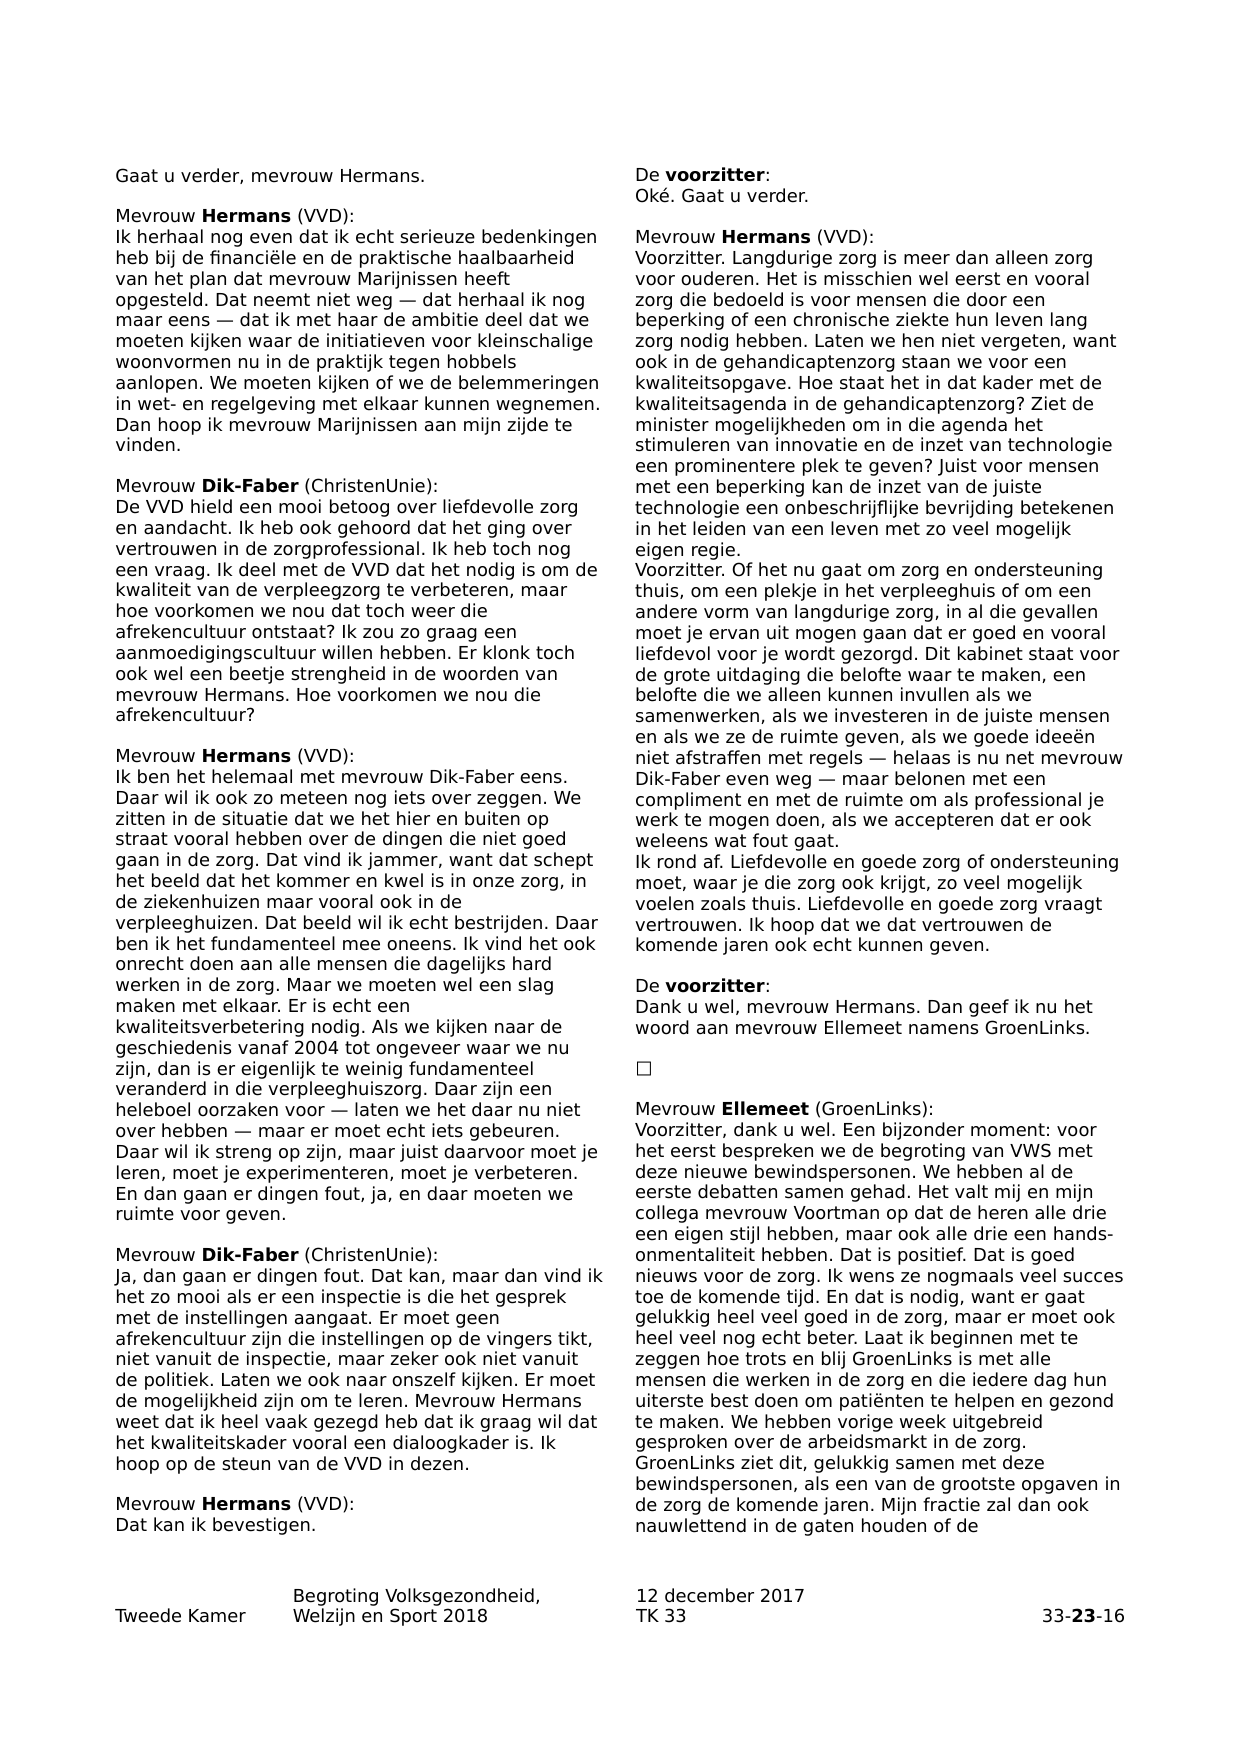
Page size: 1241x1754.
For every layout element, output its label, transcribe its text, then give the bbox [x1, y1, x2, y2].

text Gaat u verder, mevrouw Hermans. [115, 165, 605, 186]
text Ik herhaal nog even dat ik echt serieuze bedenkingen heb bij de financiële en de praktische haalbaarheid van het plan dat mevrouw Marijnissen heeft opgesteld. Dat neemt niet weg — dat herhaal ik nog maar eens — dat ik met haar de ambitie deel dat we moeten kijken waar de initiatieven voor kleinschalige woonvormen nu in de praktijk tegen hobbels aanlopen. We moeten kijken of we de belemmeringen in wet- en regelgeving met elkaar kunnen wegnemen. Dan hoop ik mevrouw Marijnissen aan mijn zijde te vinden. [115, 227, 605, 456]
text Mevrouw Ellemeet (GroenLinks): [635, 1099, 1125, 1120]
text Dank u wel, mevrouw Hermans. Dan geef ik nu het woord aan mevrouw Ellemeet namens GroenLinks. [635, 997, 1125, 1038]
text Voorzitter. Langdurige zorg is meer dan alleen zorg voor ouderen. Het is misschien wel eerst en vooral zorg die bedoeld is voor mensen die door een beperking of een chronische ziekte hun leven lang zorg nodig hebben. Laten we hen niet vergeten, want ook in de gehandicaptenzorg staan we voor een kwaliteitsopgave. Hoe staat het in dat kader met de kwaliteitsagenda in de gehandicaptenzorg? Ziet de minister mogelijkheden om in die agenda het stimuleren van innovatie en de inzet van technologie een prominentere plek te geven? Juist voor mensen met een beperking kan de inzet van de juiste technologie een onbeschrijflijke bevrijding betekenen in het leiden van een leven met zo veel mogelijk eigen regie. [635, 248, 1125, 560]
text Mevrouw Dik-Faber (ChristenUnie): [115, 1245, 605, 1266]
text Oké. Gaat u verder. [635, 186, 1125, 207]
text Ik ben het helemaal met mevrouw Dik-Faber eens. Daar wil ik ook zo meteen nog iets over zeggen. We zitten in de situatie dat we het hier en buiten op straat vooral hebben over de dingen die niet goed gaan in de zorg. Dat vind ik jammer, want dat schept het beeld dat het kommer en kwel is in onze zorg, in de ziekenhuizen maar vooral ook in de verpleeghuizen. Dat beeld wil ik echt bestrijden. Daar ben ik het fundamenteel mee oneens. Ik vind het ook onrecht doen aan alle mensen die dagelijks hard werken in de zorg. Maar we moeten wel een slag maken met elkaar. Er is echt een kwaliteitsverbetering nodig. Als we kijken naar de geschiedenis vanaf 2004 tot ongeveer waar we nu zijn, dan is er eigenlijk te weinig fundamenteel veranderd in die verpleeghuiszorg. Daar zijn een heleboel oorzaken voor — laten we het daar nu niet over hebben — maar er moet echt iets gebeuren. Daar wil ik streng op zijn, maar juist daarvoor moet je leren, moet je experimenteren, moet je verbeteren. En dan gaan er dingen fout, ja, en daar moeten we ruimte voor geven. [115, 767, 605, 1225]
text Mevrouw Hermans (VVD): [115, 206, 605, 227]
text Mevrouw Hermans (VVD): [115, 1494, 605, 1515]
text Dat kan ik bevestigen. [115, 1515, 605, 1536]
text Mevrouw Hermans (VVD): [635, 227, 1125, 248]
text Mevrouw Hermans (VVD): [115, 746, 605, 767]
text De voorzitter: [635, 976, 1125, 997]
text De voorzitter: [635, 165, 1125, 186]
text Ja, dan gaan er dingen fout. Dat kan, maar dan vind ik het zo mooi als er een inspectie is die het gesprek met de instellingen aangaat. Er moet geen afrekencultuur zijn die instellingen op de vingers tikt, niet vanuit de inspectie, maar zeker ook niet vanuit de politiek. Laten we ook naar onszelf kijken. Er moet de mogelijkheid zijn om te leren. Mevrouw Hermans weet dat ik heel vaak gezegd heb dat ik graag wil dat het kwaliteitskader vooral een dialoogkader is. Ik hoop op de steun van de VVD in dezen. [115, 1266, 605, 1474]
text Ik rond af. Liefdevolle en goede zorg of ondersteuning moet, waar je die zorg ook krijgt, zo veel mogelijk voelen zoals thuis. Liefdevolle en goede zorg vraagt vertrouwen. Ik hoop dat we dat vertrouwen de komende jaren ook echt kunnen geven. [635, 852, 1125, 956]
text ⬜ [635, 1058, 1125, 1079]
text De VVD hield een mooi betoog over liefdevolle zorg en aandacht. Ik heb ook gehoord dat het ging over vertrouwen in de zorgprofessional. Ik heb toch nog een vraag. Ik deel met de VVD dat het nodig is om de kwaliteit van de verpleegzorg te verbeteren, maar hoe voorkomen we nou dat toch weer die afrekencultuur ontstaat? Ik zou zo graag een aanmoedigingscultuur willen hebben. Er klonk toch ook wel een beetje strengheid in de woorden van mevrouw Hermans. Hoe voorkomen we nou die afrekencultuur? [115, 497, 605, 726]
text Voorzitter, dank u wel. Een bijzonder moment: voor het eerst bespreken we de begroting van VWS met deze nieuwe bewindspersonen. We hebben al de eerste debatten samen gehad. Het valt mij en mijn collega mevrouw Voortman op dat de heren alle drie een eigen stijl hebben, maar ook alle drie een hands-onmentaliteit hebben. Dat is positief. Dat is goed nieuws voor de zorg. Ik wens ze nogmaals veel succes toe de komende tijd. En dat is nodig, want er gaat gelukkig heel veel goed in de zorg, maar er moet ook heel veel nog echt beter. Laat ik beginnen met te zeggen hoe trots en blij GroenLinks is met alle mensen die werken in de zorg en die iedere dag hun uiterste best doen om patiënten te helpen en gezond te maken. We hebben vorige week uitgebreid gesproken over de arbeidsmarkt in de zorg. GroenLinks ziet dit, gelukkig samen met deze bewindspersonen, als een van de grootste opgaven in de zorg de komende jaren. Mijn fractie zal dan ook nauwlettend in de gaten houden of de [635, 1120, 1125, 1536]
text Voorzitter. Of het nu gaat om zorg en ondersteuning thuis, om een plekje in het verpleeghuis of om een andere vorm van langdurige zorg, in al die gevallen moet je ervan uit mogen gaan dat er goed en vooral liefdevol voor je wordt gezorgd. Dit kabinet staat voor de grote uitdaging die belofte waar te maken, een belofte die we alleen kunnen invullen als we samenwerken, als we investeren in de juiste mensen en als we ze de ruimte geven, als we goede ideeën niet afstraffen met regels — helaas is nu net mevrouw Dik-Faber even weg — maar belonen met een compliment en met de ruimte om als professional je werk te mogen doen, als we accepteren dat er ook weleens wat fout gaat. [635, 560, 1125, 852]
text Mevrouw Dik-Faber (ChristenUnie): [115, 476, 605, 497]
